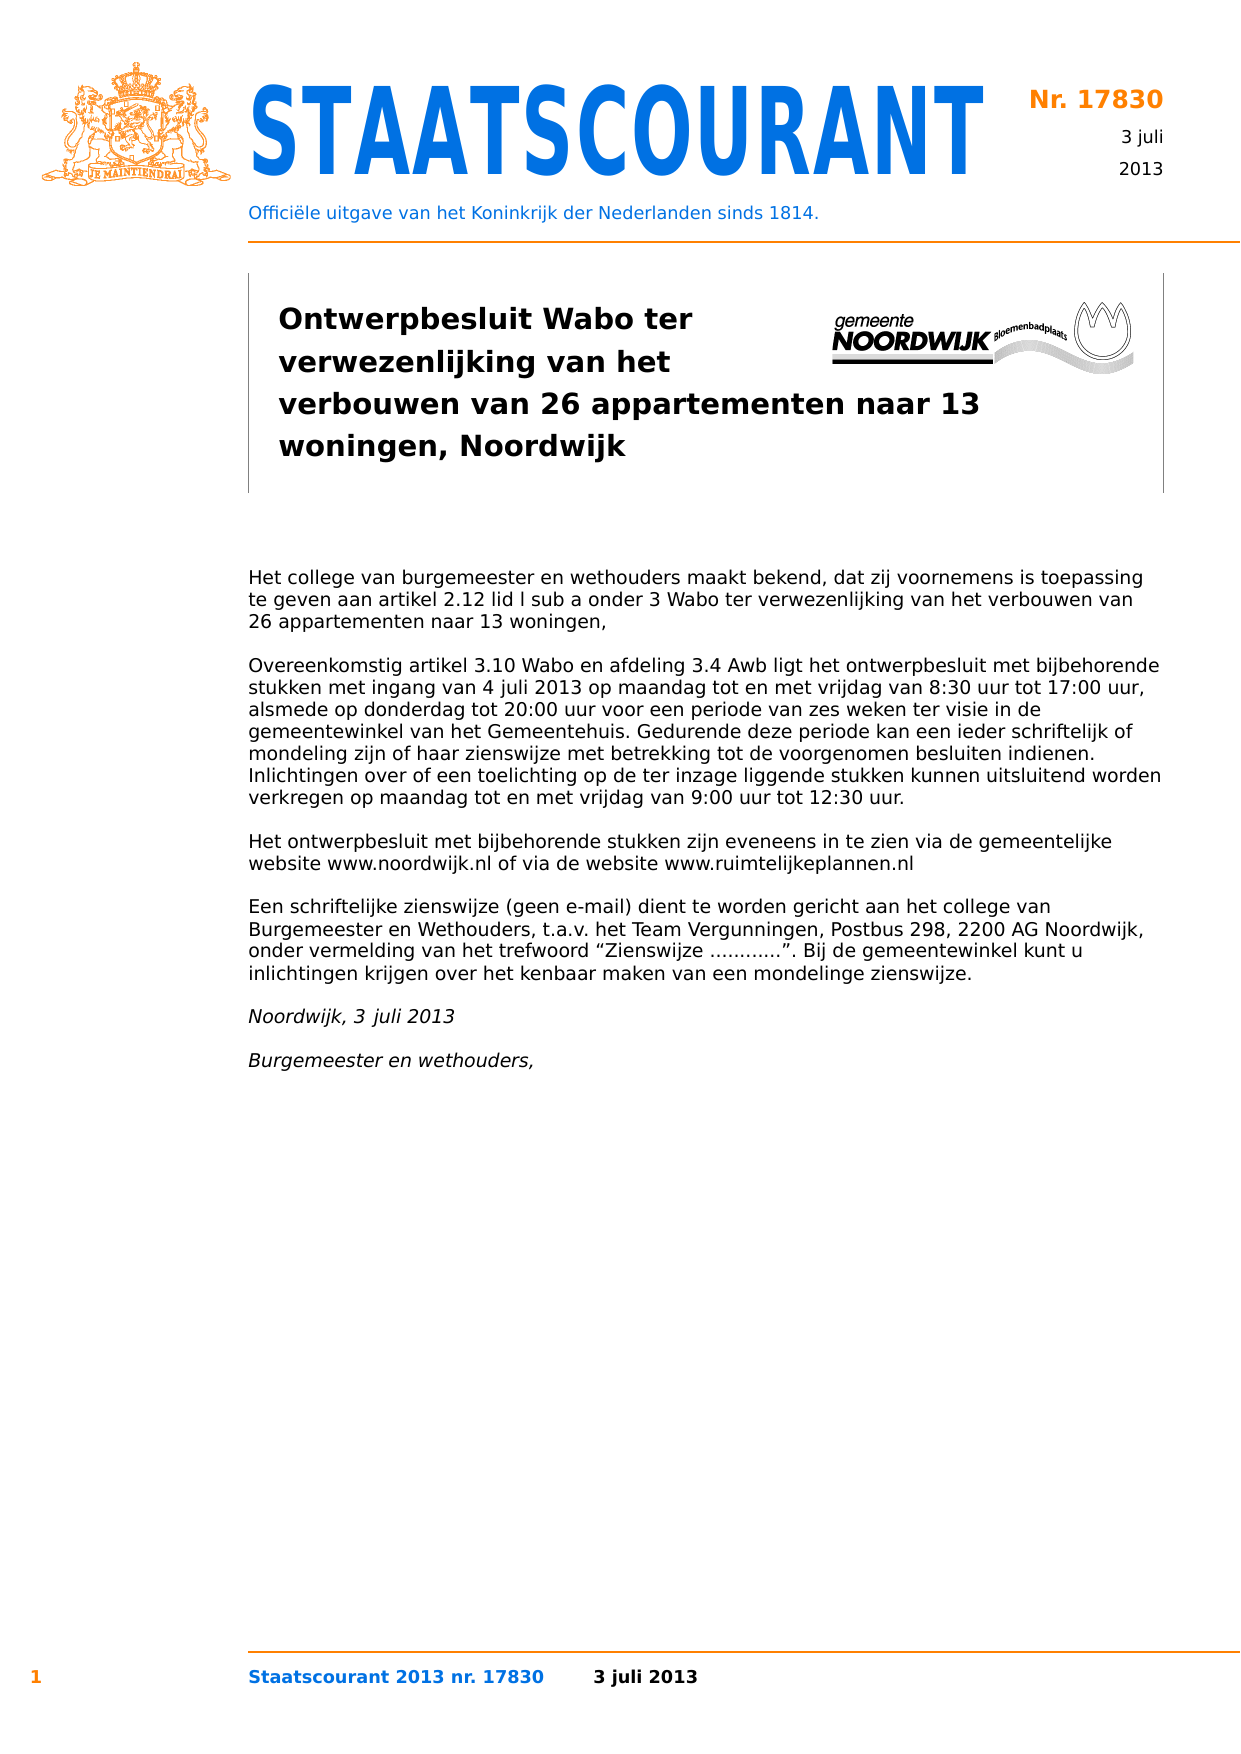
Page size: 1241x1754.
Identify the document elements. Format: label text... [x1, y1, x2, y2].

table_cell 2013 [998, 153, 1240, 203]
table_cell 3 juli [998, 121, 1240, 153]
text Een schriftelijke zienswijze (geen e-mail) dient te worden gericht aan het college van Burgemeester en Wethouders, t.a.v. het Team Vergunningen, Postbus 298, 2200 AG Noordwijk, onder vermelding van het trefwoord “Zienswijze ............”. Bij de gemeentewinkel kunt u inlichtingen krijgen over het kenbaar maken van een mondelinge zienswijze. [248, 896, 1163, 984]
table_header [25, 62, 248, 241]
subtitle Ontwerpbesluit Wabo ter verwezenlijking van het verbouwen van 26 appartementen naar 13 woningen, Noordwijk [249, 273, 1163, 493]
text Inlichtingen over of een toelichting op de ter inzage liggende stukken kunnen uitsluitend worden verkregen op maandag tot en met vrijdag van 9:00 uur tot 12:30 uur. [248, 765, 1163, 809]
text Noordwijk, 3 juli 2013 [248, 1006, 1163, 1028]
table_header STAATSCOURANT [248, 62, 998, 203]
text Het college van burgemeester en wethouders maakt bekend, dat zij voornemens is toepassing te geven aan artikel 2.12 lid l sub a onder 3 Wabo ter verwezenlijking van het verbouwen van 26 appartementen naar 13 woningen, [248, 567, 1163, 633]
picture [832, 302, 1134, 374]
picture [41, 62, 231, 186]
table_header Nr. 17830 [998, 62, 1240, 121]
text Burgemeester en wethouders, [248, 1050, 1163, 1072]
table_cell Officiële uitgave van het Koninkrijk der Nederlanden sinds 1814. [248, 203, 1240, 241]
text Overeenkomstig artikel 3.10 Wabo en afdeling 3.4 Awb ligt het ontwerpbesluit met bijbehorende stukken met ingang van 4 juli 2013 op maandag tot en met vrijdag van 8:30 uur tot 17:00 uur, alsmede op donderdag tot 20:00 uur voor een periode van zes weken ter visie in de gemeentewinkel van het Gemeentehuis. Gedurende deze periode kan een ieder schriftelijk of mondeling zijn of haar zienswijze met betrekking tot de voorgenomen besluiten indienen. [248, 655, 1163, 765]
text Het ontwerpbesluit met bijbehorende stukken zijn eveneens in te zien via de gemeentelijke website www.noordwijk.nl of via de website www.ruimtelijkeplannen.nl [248, 831, 1163, 874]
